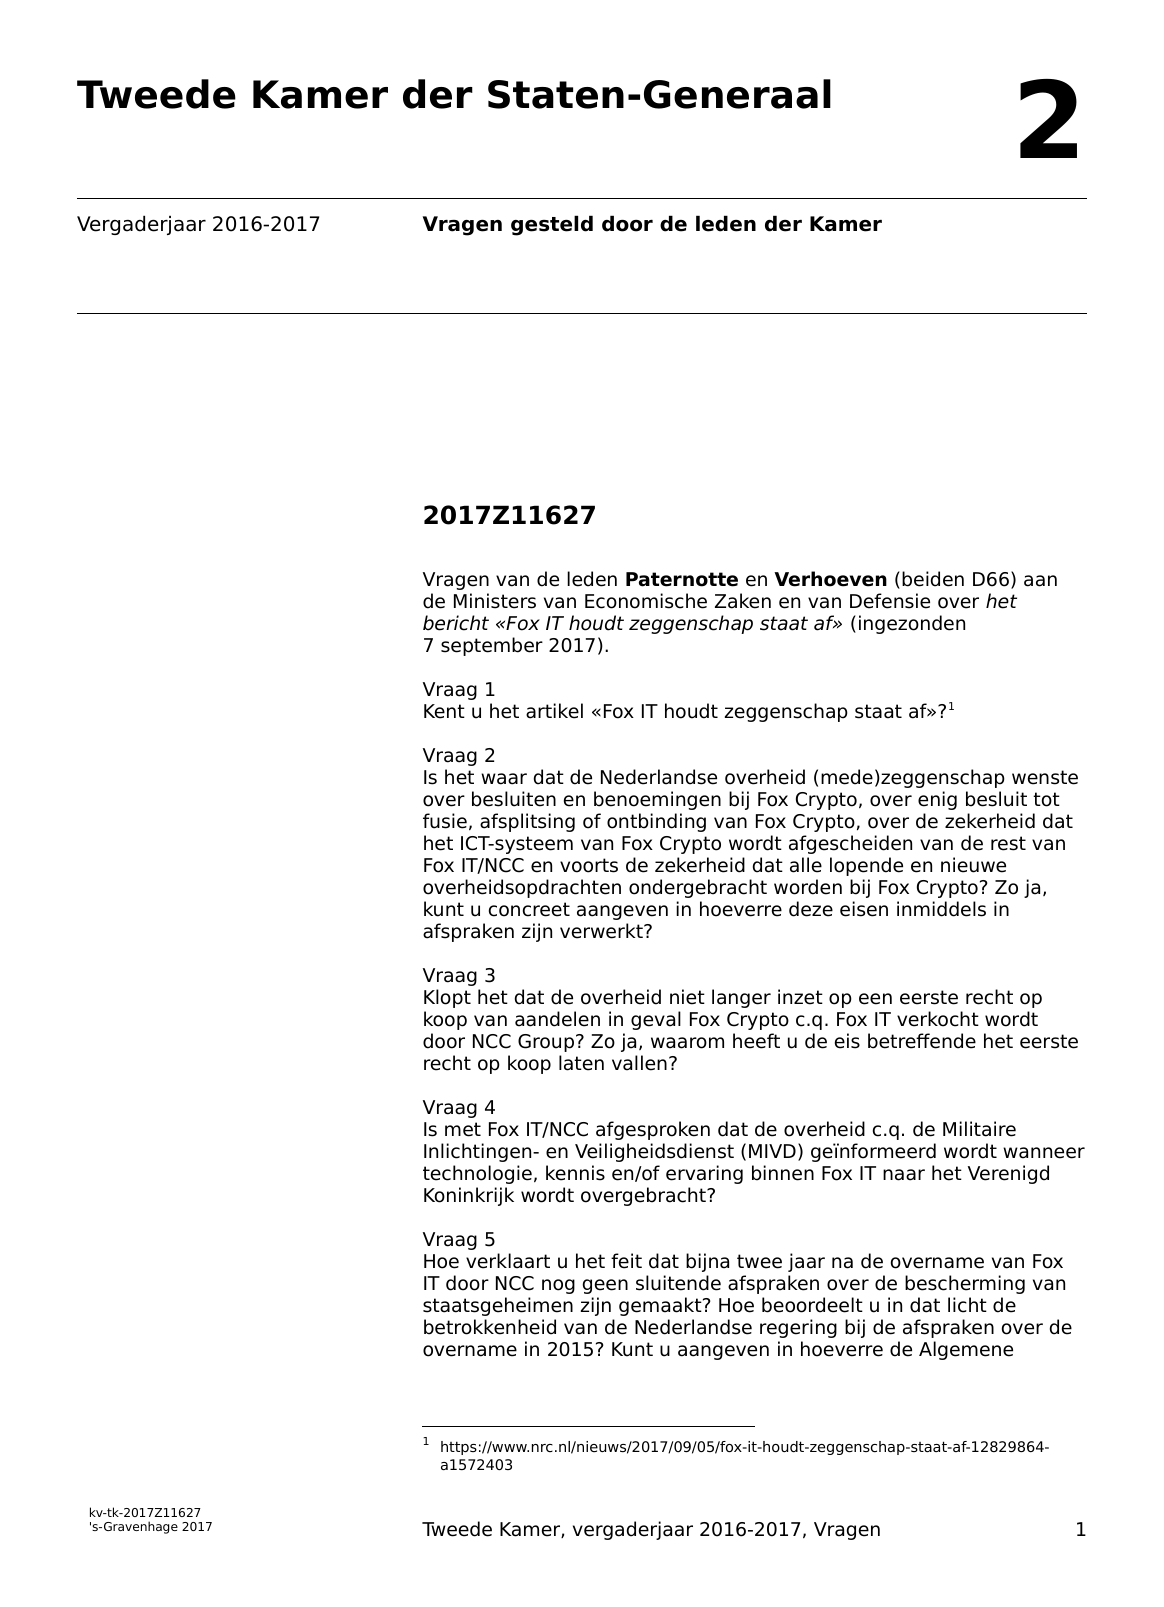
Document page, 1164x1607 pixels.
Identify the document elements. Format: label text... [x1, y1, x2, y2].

text Is het waar dat de Nederlandse overheid (mede)zeggenschap wenste over besluiten en benoemingen bij Fox Crypto, over enig besluit tot fusie, afsplitsing of ontbinding van Fox Crypto, over de zekerheid dat het ICT-systeem van Fox Crypto wordt afgescheiden van de rest van Fox IT/NCC en voorts de zekerheid dat alle lopende en nieuwe overheidsopdrachten ondergebracht worden bij Fox Crypto? Zo ja, kunt u concreet aangeven in hoeverre deze eisen inmiddels in afspraken zijn verwerkt? [422, 767, 1087, 943]
text kv-tk-2017Z11627 [88, 1506, 323, 1520]
text Vraag 1 [422, 679, 1087, 701]
text https://www.nrc.nl/nieuws/2017/09/05/fox-it-houdt-zeggenschap-staat-af-12829864-a1572403 [422, 1435, 1087, 1474]
table_cell Vergaderjaar 2016-2017 [77, 199, 422, 313]
text Vraag 4 [422, 1097, 1087, 1119]
text Vraag 3 [422, 965, 1087, 987]
text Kent u het artikel «Fox IT houdt zeggenschap staat af»? [422, 701, 1087, 723]
table_header 2 [886, 59, 1087, 198]
text Hoe verklaart u het feit dat bijna twee jaar na de overname van Fox IT door NCC nog geen sluitende afspraken over de bescherming van staatsgeheimen zijn gemaakt? Hoe beoordeelt u in dat licht de betrokkenheid van de Nederlandse regering bij de afspraken over de overname in 2015? Kunt u aangeven in hoeverre de Algemene [422, 1251, 1087, 1361]
table_cell Vragen gesteld door de leden der Kamer [422, 199, 1087, 313]
text 's-Gravenhage 2017 [88, 1520, 323, 1534]
table_header Tweede Kamer der Staten-Generaal [77, 59, 886, 198]
text Is met Fox IT/NCC afgesproken dat de overheid c.q. de Militaire Inlichtingen- en Veiligheidsdienst (MIVD) geïnformeerd wordt wanneer technologie, kennis en/of ervaring binnen Fox IT naar het Verenigd Koninkrijk wordt overgebracht? [422, 1119, 1087, 1207]
text 2017Z11627 [422, 501, 1087, 531]
text Klopt het dat de overheid niet langer inzet op een eerste recht op koop van aandelen in geval Fox Crypto c.q. Fox IT verkocht wordt door NCC Group? Zo ja, waarom heeft u de eis betreffende het eerste recht op koop laten vallen? [422, 987, 1087, 1075]
text Vragen van de leden Paternotte en Verhoeven (beiden D66) aan de Ministers van Economische Zaken en van Defensie over het bericht «Fox IT houdt zeggenschap staat af» (ingezonden 7 september 2017). [422, 569, 1087, 657]
text Vraag 2 [422, 745, 1087, 767]
text Vraag 5 [422, 1229, 1087, 1251]
